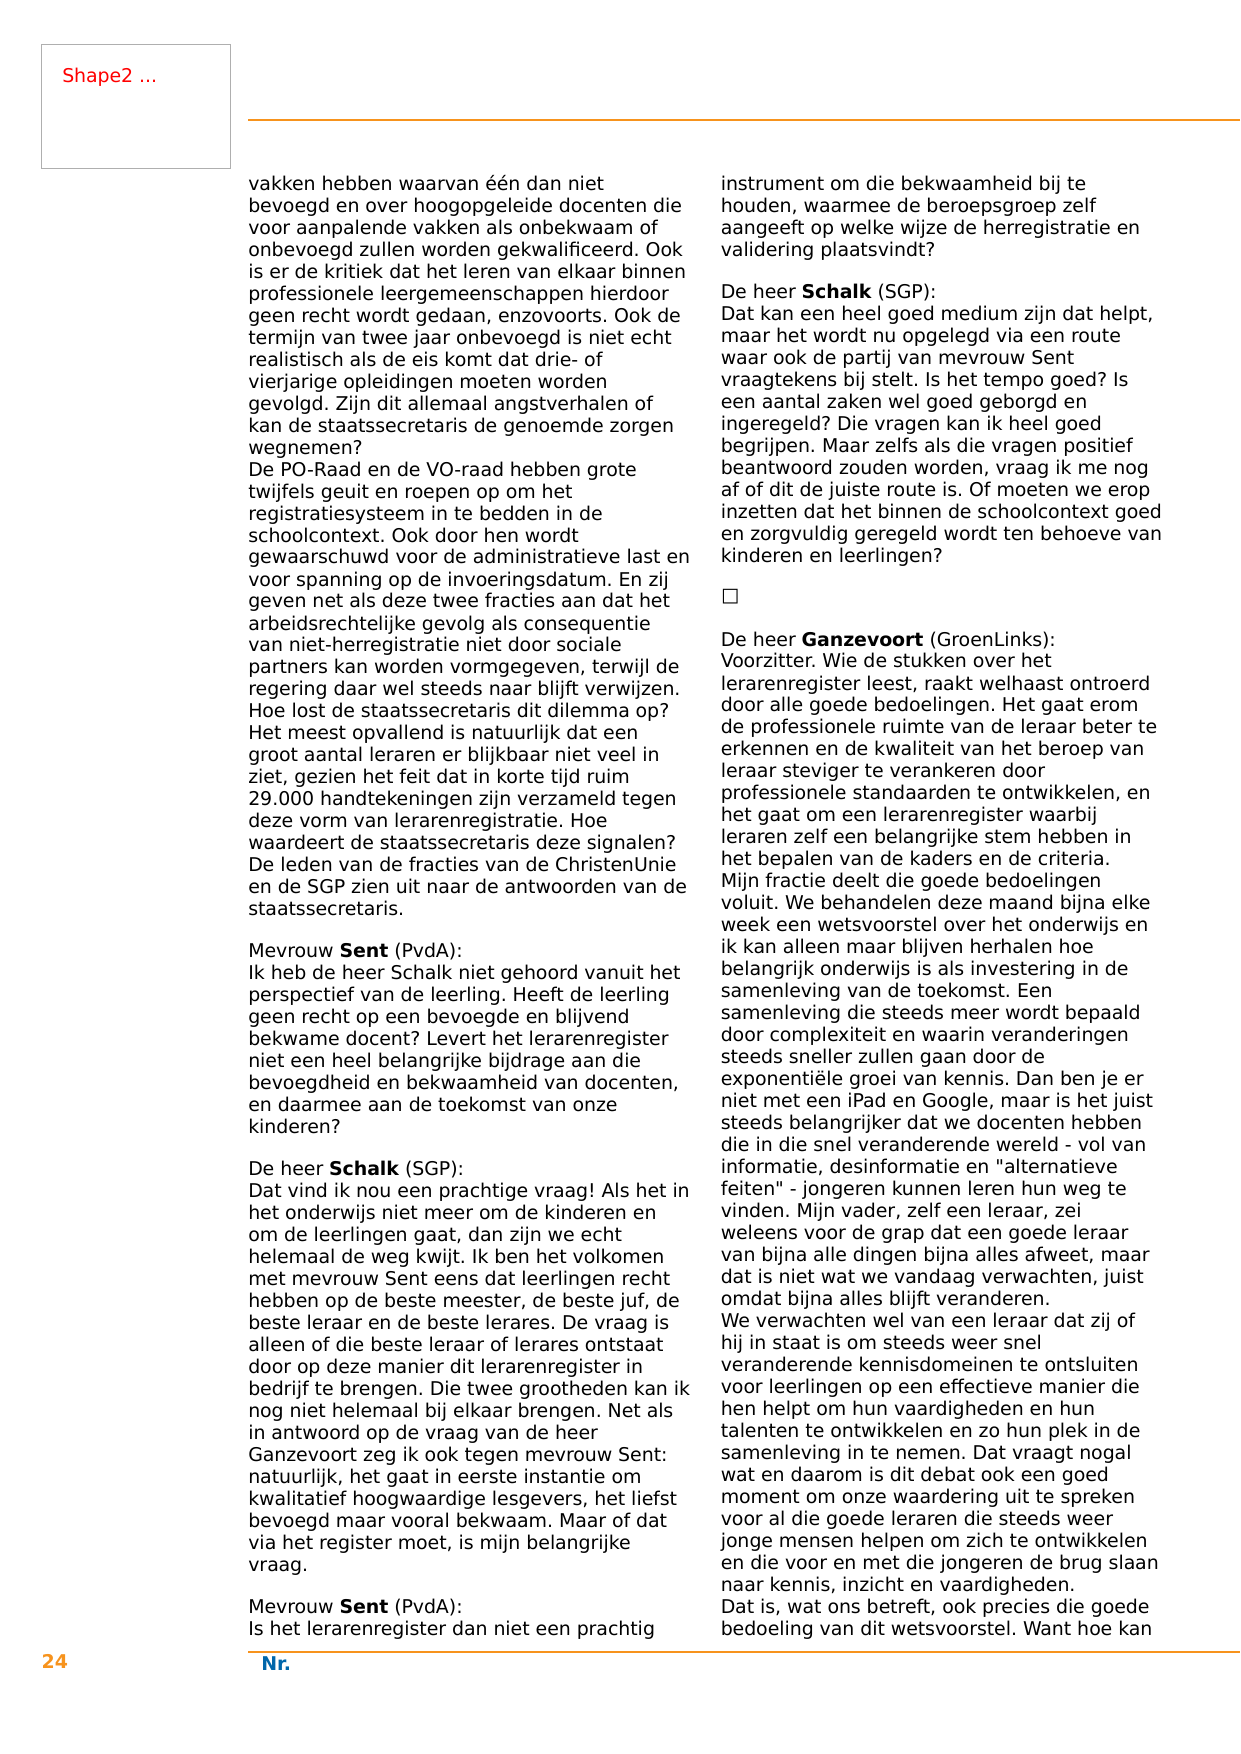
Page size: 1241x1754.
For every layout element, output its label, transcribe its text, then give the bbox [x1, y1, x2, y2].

text ⬜ [721, 586, 1163, 608]
text Mijn fractie deelt die goede bedoelingen voluit. We behandelen deze maand bijna elke week een wetsvoorstel over het onderwijs en ik kan alleen maar blijven herhalen hoe belangrijk onderwijs is als investering in de samenleving van de toekomst. Een samenleving die steeds meer wordt bepaald door complexiteit en waarin veranderingen steeds sneller zullen gaan door de exponentiële groei van kennis. Dan ben je er niet met een iPad en Google, maar is het juist steeds belangrijker dat we docenten hebben die in die snel veranderende wereld - vol van informatie, desinformatie en "alternatieve feiten" - jongeren kunnen leren hun weg te vinden. Mijn vader, zelf een leraar, zei weleens voor de grap dat een goede leraar van bijna alle dingen bijna alles afweet, maar dat is niet wat we vandaag verwachten, juist omdat bijna alles blijft veranderen. [721, 870, 1163, 1310]
text Is het lerarenregister dan niet een prachtig [248, 1617, 691, 1639]
text Mevrouw Sent (PvdA): [248, 940, 691, 962]
text vakken hebben waarvan één dan niet bevoegd en over hoogopgeleide docenten die voor aanpalende vakken als onbekwaam of onbevoegd zullen worden gekwalificeerd. Ook is er de kritiek dat het leren van elkaar binnen professionele leergemeenschappen hierdoor geen recht wordt gedaan, enzovoorts. Ook de termijn van twee jaar onbevoegd is niet echt realistisch als de eis komt dat drie- of vierjarige opleidingen moeten worden gevolgd. Zijn dit allemaal angstverhalen of kan de staatssecretaris de genoemde zorgen wegnemen? [248, 173, 691, 458]
text Ik heb de heer Schalk niet gehoord vanuit het perspectief van de leerling. Heeft de leerling geen recht op een bevoegde en blijvend bekwame docent? Levert het lerarenregister niet een heel belangrijke bijdrage aan die bevoegdheid en bekwaamheid van docenten, en daarmee aan de toekomst van onze kinderen? [248, 962, 691, 1138]
text We verwachten wel van een leraar dat zij of hij in staat is om steeds weer snel veranderende kennisdomeinen te ontsluiten voor leerlingen op een effectieve manier die hen helpt om hun vaardigheden en hun talenten te ontwikkelen en zo hun plek in de samenleving in te nemen. Dat vraagt nogal wat en daarom is dit debat ook een goed moment om onze waardering uit te spreken voor al die goede leraren die steeds weer jonge mensen helpen om zich te ontwikkelen en die voor en met die jongeren de brug slaan naar kennis, inzicht en vaardigheden. [721, 1310, 1163, 1596]
text De heer Ganzevoort (GroenLinks): [721, 628, 1163, 650]
text De heer Schalk (SGP): [721, 281, 1163, 303]
text Dat is, wat ons betreft, ook precies die goede bedoeling van dit wetsvoorstel. Want hoe kan [721, 1596, 1163, 1639]
text De PO-Raad en de VO-raad hebben grote twijfels geuit en roepen op om het registratiesysteem in te bedden in de schoolcontext. Ook door hen wordt gewaarschuwd voor de administratieve last en voor spanning op de invoeringsdatum. En zij geven net als deze twee fracties aan dat het arbeidsrechtelijke gevolg als consequentie van niet-herregistratie niet door sociale partners kan worden vormgegeven, terwijl de regering daar wel steeds naar blijft verwijzen. Hoe lost de staatssecretaris dit dilemma op? [248, 458, 691, 722]
text De heer Schalk (SGP): [248, 1158, 691, 1180]
text Voorzitter. Wie de stukken over het lerarenregister leest, raakt welhaast ontroerd door alle goede bedoelingen. Het gaat erom de professionele ruimte van de leraar beter te erkennen en de kwaliteit van het beroep van leraar steviger te verankeren door professionele standaarden te ontwikkelen, en het gaat om een lerarenregister waarbij leraren zelf een belangrijke stem hebben in het bepalen van de kaders en de criteria. [721, 650, 1163, 870]
text De leden van de fracties van de ChristenUnie en de SGP zien uit naar de antwoorden van de staatssecretaris. [248, 854, 691, 920]
text Het meest opvallend is natuurlijk dat een groot aantal leraren er blijkbaar niet veel in ziet, gezien het feit dat in korte tijd ruim 29.000 handtekeningen zijn verzameld tegen deze vorm van lerarenregistratie. Hoe waardeert de staatssecretaris deze signalen? [248, 722, 691, 854]
text Dat kan een heel goed medium zijn dat helpt, maar het wordt nu opgelegd via een route waar ook de partij van mevrouw Sent vraagtekens bij stelt. Is het tempo goed? Is een aantal zaken wel goed geborgd en ingeregeld? Die vragen kan ik heel goed begrijpen. Maar zelfs als die vragen positief beantwoord zouden worden, vraag ik me nog af of dit de juiste route is. Of moeten we erop inzetten dat het binnen de schoolcontext goed en zorgvuldig geregeld wordt ten behoeve van kinderen en leerlingen? [721, 303, 1163, 566]
text Mevrouw Sent (PvdA): [248, 1596, 691, 1617]
text Dat vind ik nou een prachtige vraag! Als het in het onderwijs niet meer om de kinderen en om de leerlingen gaat, dan zijn we echt helemaal de weg kwijt. Ik ben het volkomen met mevrouw Sent eens dat leerlingen recht hebben op de beste meester, de beste juf, de beste leraar en de beste lerares. De vraag is alleen of die beste leraar of lerares ontstaat door op deze manier dit lerarenregister in bedrijf te brengen. Die twee grootheden kan ik nog niet helemaal bij elkaar brengen. Net als in antwoord op de vraag van de heer Ganzevoort zeg ik ook tegen mevrouw Sent: natuurlijk, het gaat in eerste instantie om kwalitatief hoogwaardige lesgevers, het liefst bevoegd maar vooral bekwaam. Maar of dat via het register moet, is mijn belangrijke vraag. [248, 1180, 691, 1576]
text instrument om die bekwaamheid bij te houden, waarmee de beroepsgroep zelf aangeeft op welke wijze de herregistratie en validering plaatsvindt? [721, 173, 1163, 261]
